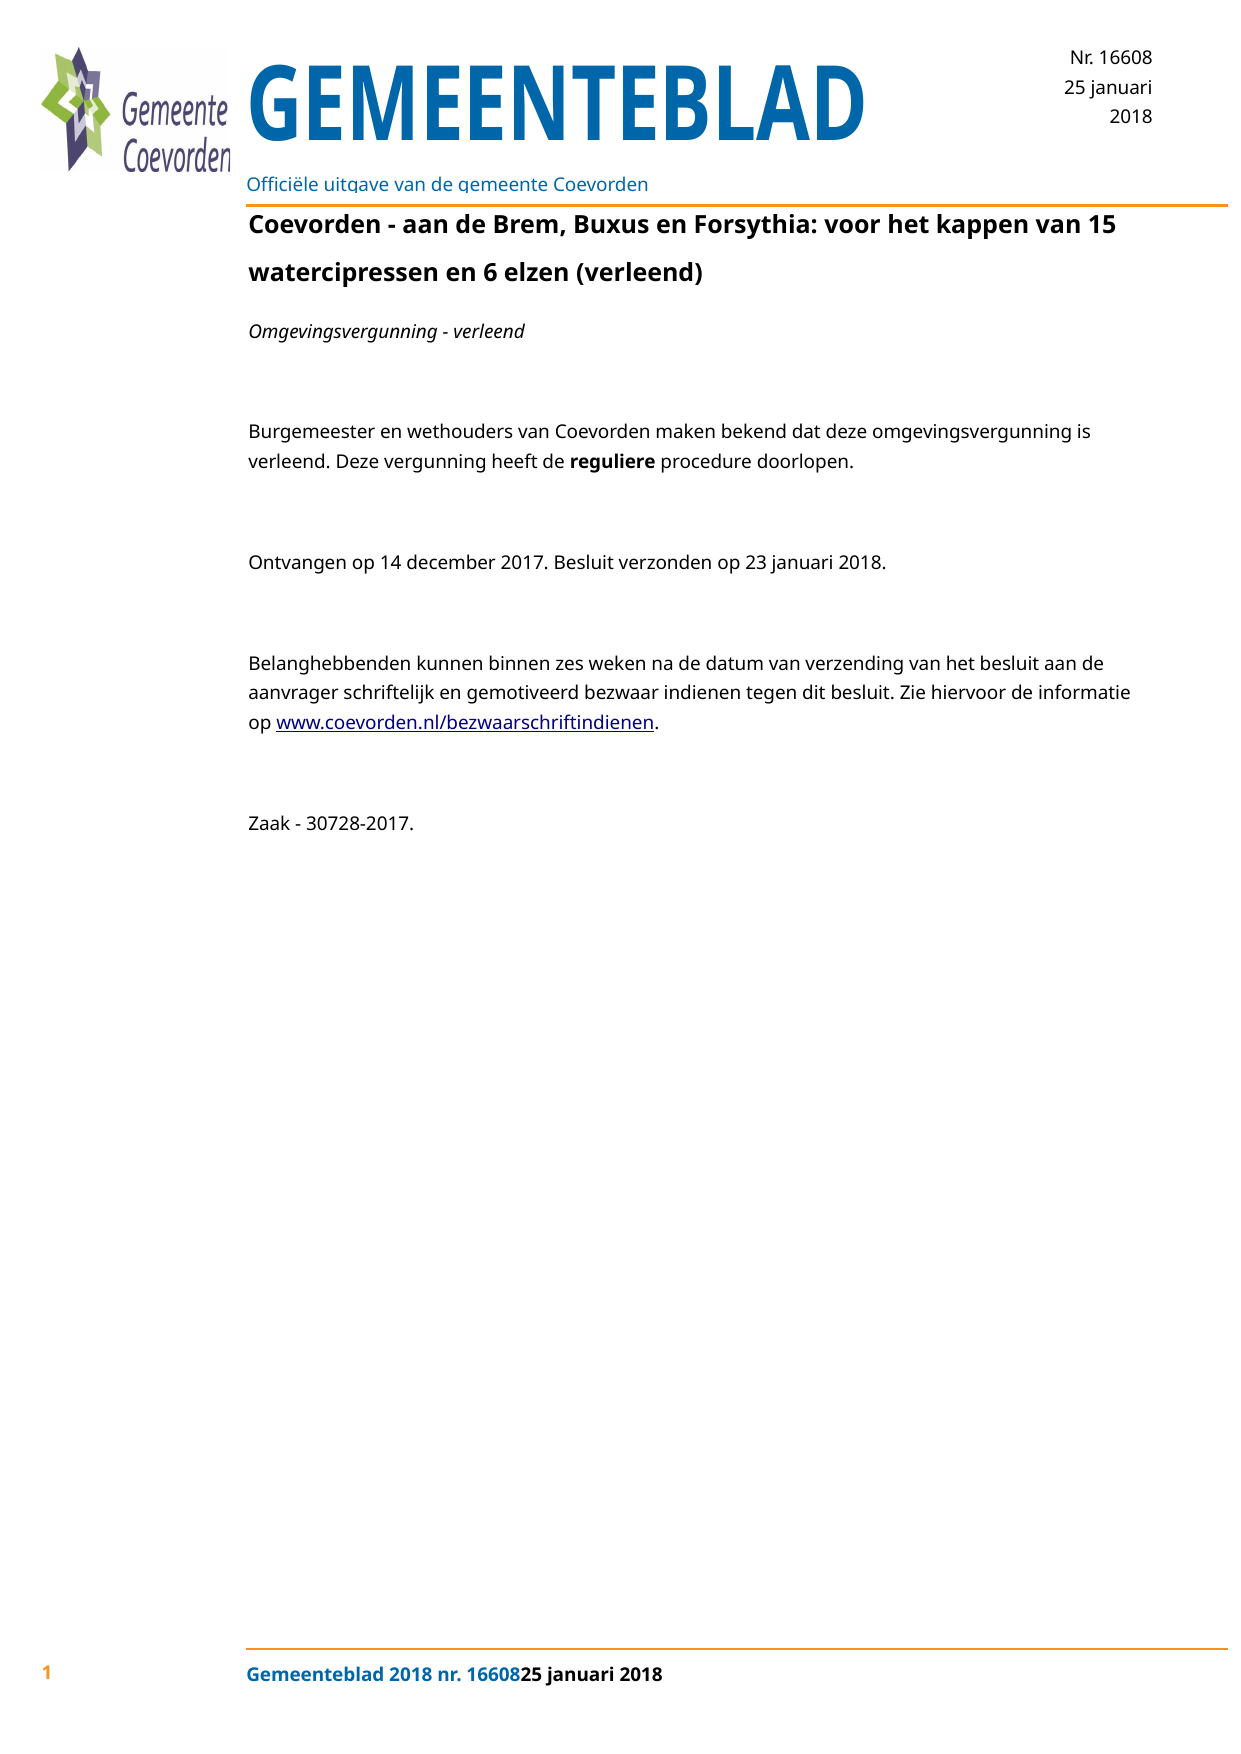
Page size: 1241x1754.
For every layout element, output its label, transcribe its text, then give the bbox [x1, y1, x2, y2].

text Belanghebbenden kunnen binnen zes weken na de datum van verzending van het besluit aan de aanvrager schriftelijk en gemotiveerd bezwaar indienen tegen dit besluit. Zie hiervoor de informatie op www.coevorden.nl/bezwaarschriftindienen. [248, 650, 1152, 735]
picture [41, 47, 231, 172]
text Zaak - 30728-2017. [248, 810, 1152, 836]
text Burgemeester en wethouders van Coevorden maken bekend dat deze omgevingsvergunning is verleend. Deze vergunning heeft de reguliere procedure doorlopen. [248, 419, 1152, 474]
text Omgevingsvergunning - verleend [248, 318, 1152, 344]
text Ontvangen op 14 december 2017. Besluit verzonden op 23 januari 2018. [248, 549, 1152, 575]
text Coevorden - aan de Brem, Buxus en Forsythia: voor het kappen van 15 watercipressen en 6 elzen (verleend) [248, 207, 1152, 288]
